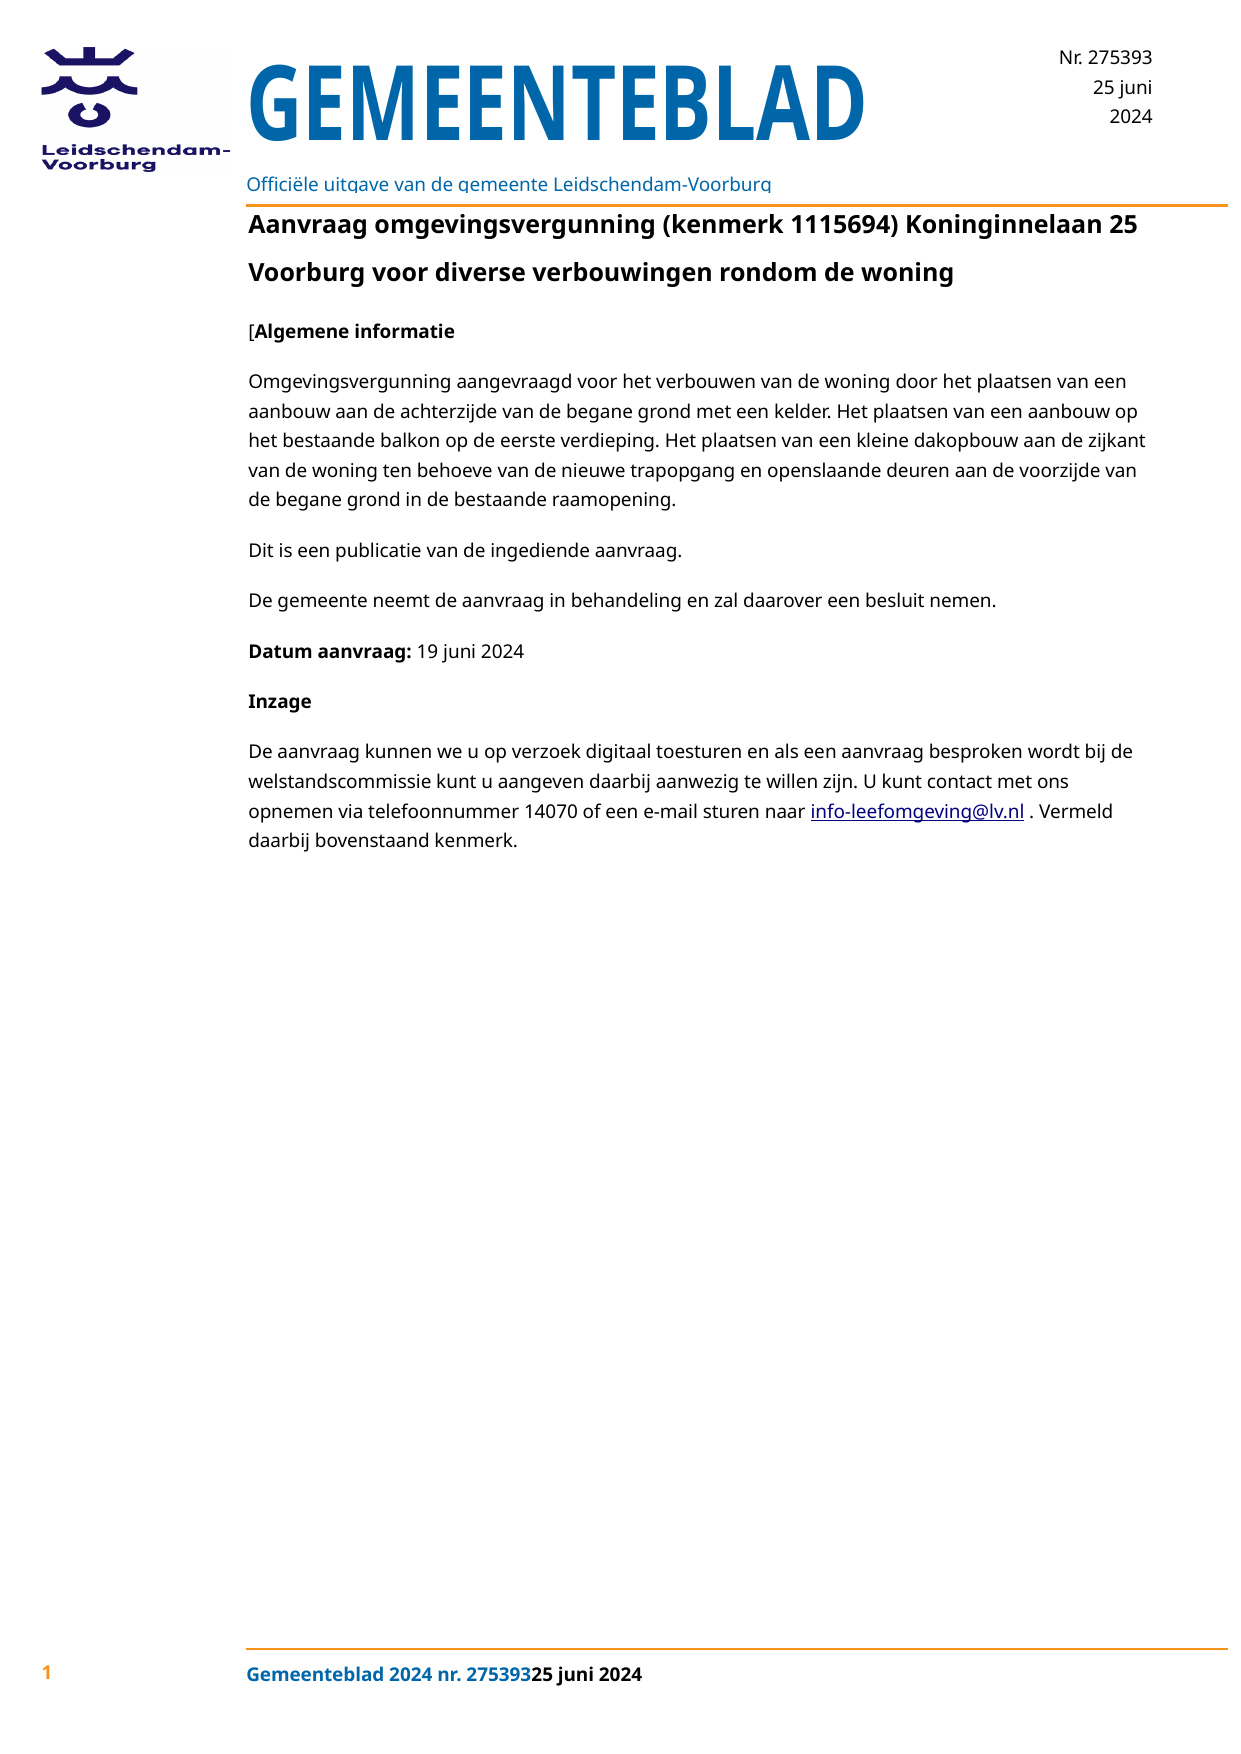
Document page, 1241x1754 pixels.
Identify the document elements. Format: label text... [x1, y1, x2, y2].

text [Algemene informatie [248, 318, 1152, 344]
text De gemeente neemt de aanvraag in behandeling en zal daarover een besluit nemen. [248, 587, 1152, 613]
text Datum aanvraag: 19 juni 2024 [248, 638, 1152, 664]
text De aanvraag kunnen we u op verzoek digitaal toesturen en als een aanvraag besproken wordt bij de welstandscommissie kunt u aangeven daarbij aanwezig te willen zijn. U kunt contact met ons opnemen via telefoonnummer 14070 of een e-mail sturen naar info-leefomgeving@lv.nl . Vermeld daarbij bovenstaand kenmerk. [248, 739, 1152, 853]
text Aanvraag omgevingsvergunning (kenmerk 1115694) Koninginnelaan 25 Voorburg voor diverse verbouwingen rondom de woning [248, 207, 1152, 288]
text Dit is een publicatie van de ingediende aanvraag. [248, 537, 1152, 563]
text Inzage [248, 688, 1152, 714]
picture [41, 47, 231, 172]
text Omgevingsvergunning aangevraagd voor het verbouwen van de woning door het plaatsen van een aanbouw aan de achterzijde van de begane grond met een kelder. Het plaatsen van een aanbouw op het bestaande balkon op de eerste verdieping. Het plaatsen van een kleine dakopbouw aan de zijkant van de woning ten behoeve van de nieuwe trapopgang en openslaande deuren aan de voorzijde van de begane grond in de bestaande raamopening. [248, 368, 1152, 512]
